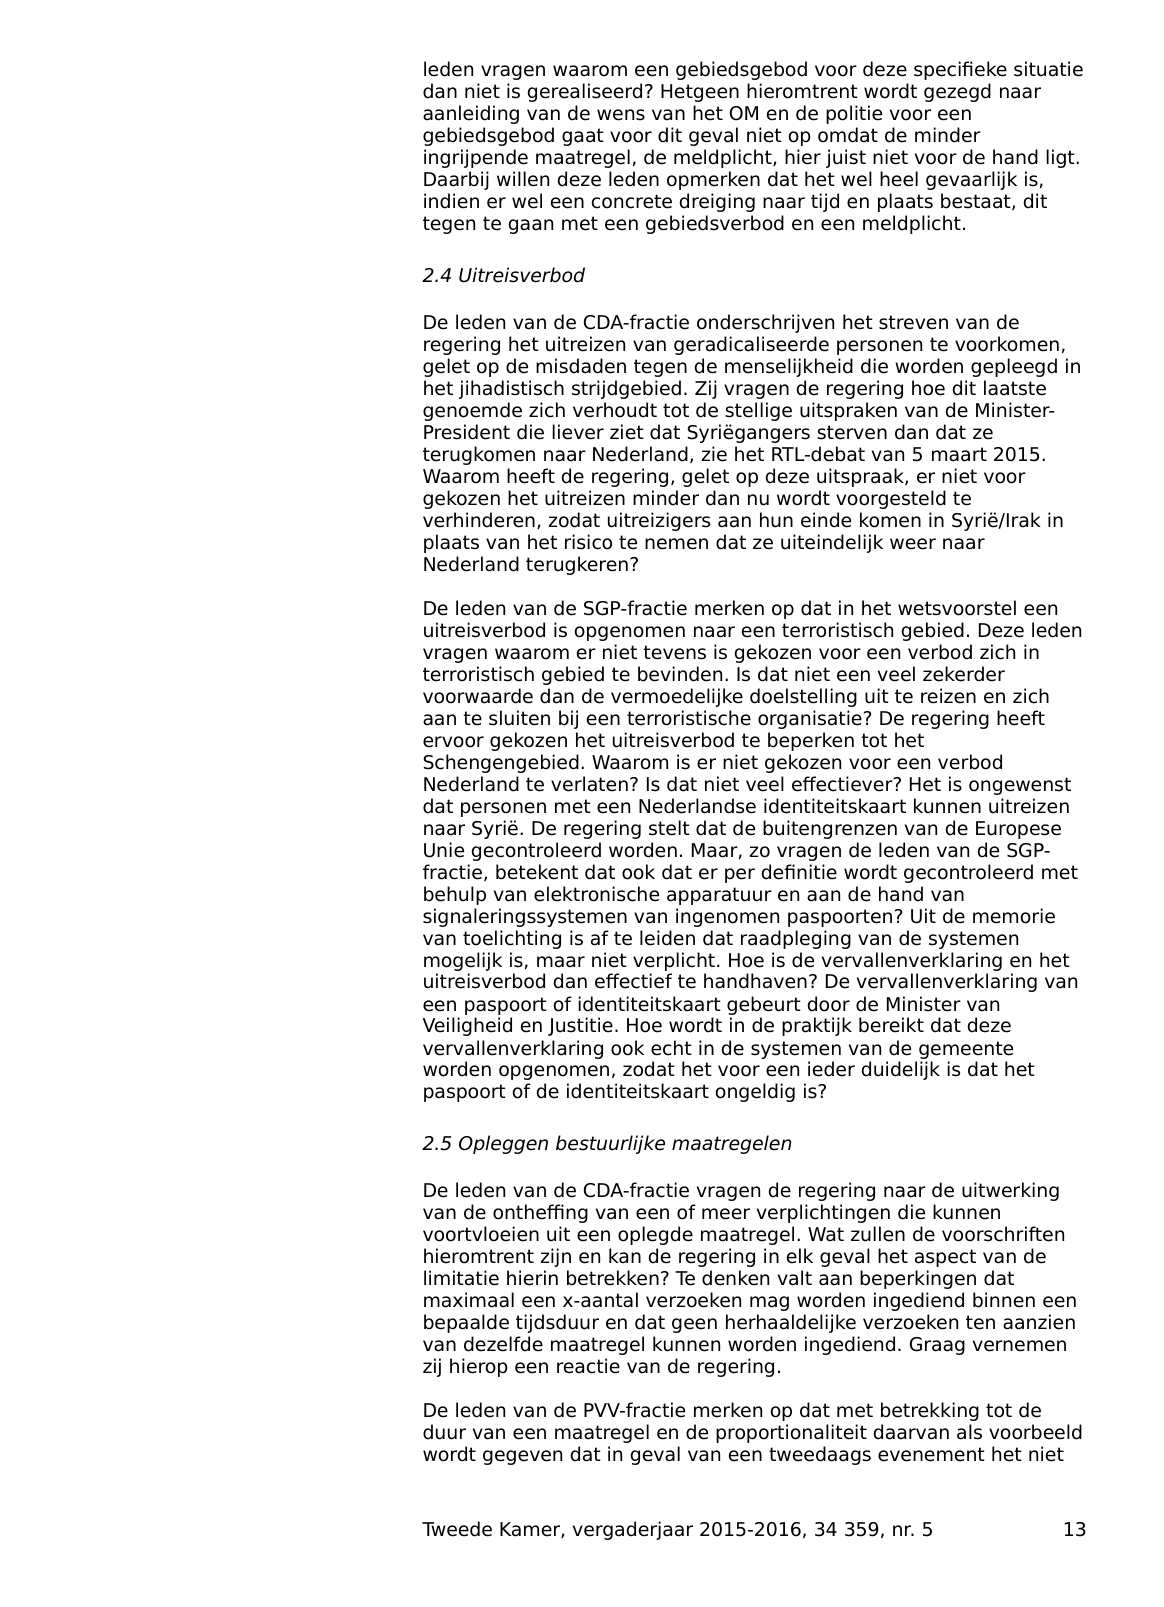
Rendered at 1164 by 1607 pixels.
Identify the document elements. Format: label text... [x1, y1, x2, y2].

text leden vragen waarom een gebiedsgebod voor deze specifieke situatie dan niet is gerealiseerd? Hetgeen hieromtrent wordt gezegd naar aanleiding van de wens van het OM en de politie voor een gebiedsgebod gaat voor dit geval niet op omdat de minder ingrijpende maatregel, de meldplicht, hier juist niet voor de hand ligt. Daarbij willen deze leden opmerken dat het wel heel gevaarlijk is, indien er wel een concrete dreiging naar tijd en plaats bestaat, dit tegen te gaan met een gebiedsverbod en een meldplicht. [422, 59, 1087, 235]
subtitle 2.4 Uitreisverbod [422, 265, 1087, 287]
subtitle 2.5 Opleggen bestuurlijke maatregelen [422, 1133, 1087, 1155]
text De leden van de PVV-fractie merken op dat met betrekking tot de duur van een maatregel en de proportionaliteit daarvan als voorbeeld wordt gegeven dat in geval van een tweedaags evenement het niet [422, 1400, 1087, 1466]
text De leden van de SGP-fractie merken op dat in het wetsvoorstel een uitreisverbod is opgenomen naar een terroristisch gebied. Deze leden vragen waarom er niet tevens is gekozen voor een verbod zich in terroristisch gebied te bevinden. Is dat niet een veel zekerder voorwaarde dan de vermoedelijke doelstelling uit te reizen en zich aan te sluiten bij een terroristische organisatie? De regering heeft ervoor gekozen het uitreisverbod te beperken tot het Schengengebied. Waarom is er niet gekozen voor een verbod Nederland te verlaten? Is dat niet veel effectiever? Het is ongewenst dat personen met een Nederlandse identiteitskaart kunnen uitreizen naar Syrië. De regering stelt dat de buitengrenzen van de Europese Unie gecontroleerd worden. Maar, zo vragen de leden van de SGP-fractie, betekent dat ook dat er per definitie wordt gecontroleerd met behulp van elektronische apparatuur en aan de hand van signaleringssystemen van ingenomen paspoorten? Uit de memorie van toelichting is af te leiden dat raadpleging van de systemen mogelijk is, maar niet verplicht. Hoe is de vervallenverklaring en het uitreisverbod dan effectief te handhaven? De vervallenverklaring van een paspoort of identiteitskaart gebeurt door de Minister van Veiligheid en Justitie. Hoe wordt in de praktijk bereikt dat deze vervallenverklaring ook echt in de systemen van de gemeente worden opgenomen, zodat het voor een ieder duidelijk is dat het paspoort of de identiteitskaart ongeldig is? [422, 598, 1087, 1103]
text De leden van de CDA-fractie vragen de regering naar de uitwerking van de ontheffing van een of meer verplichtingen die kunnen voortvloeien uit een oplegde maatregel. Wat zullen de voorschriften hieromtrent zijn en kan de regering in elk geval het aspect van de limitatie hierin betrekken? Te denken valt aan beperkingen dat maximaal een x-aantal verzoeken mag worden ingediend binnen een bepaalde tijdsduur en dat geen herhaaldelijke verzoeken ten aanzien van dezelfde maatregel kunnen worden ingediend. Graag vernemen zij hierop een reactie van de regering. [422, 1180, 1087, 1378]
text De leden van de CDA-fractie onderschrijven het streven van de regering het uitreizen van geradicaliseerde personen te voorkomen, gelet op de misdaden tegen de menselijkheid die worden gepleegd in het jihadistisch strijdgebied. Zij vragen de regering hoe dit laatste genoemde zich verhoudt tot de stellige uitspraken van de Minister-President die liever ziet dat Syriëgangers sterven dan dat ze terugkomen naar Nederland, zie het RTL-debat van 5 maart 2015. Waarom heeft de regering, gelet op deze uitspraak, er niet voor gekozen het uitreizen minder dan nu wordt voorgesteld te verhinderen, zodat uitreizigers aan hun einde komen in Syrië/Irak in plaats van het risico te nemen dat ze uiteindelijk weer naar Nederland terugkeren? [422, 312, 1087, 576]
